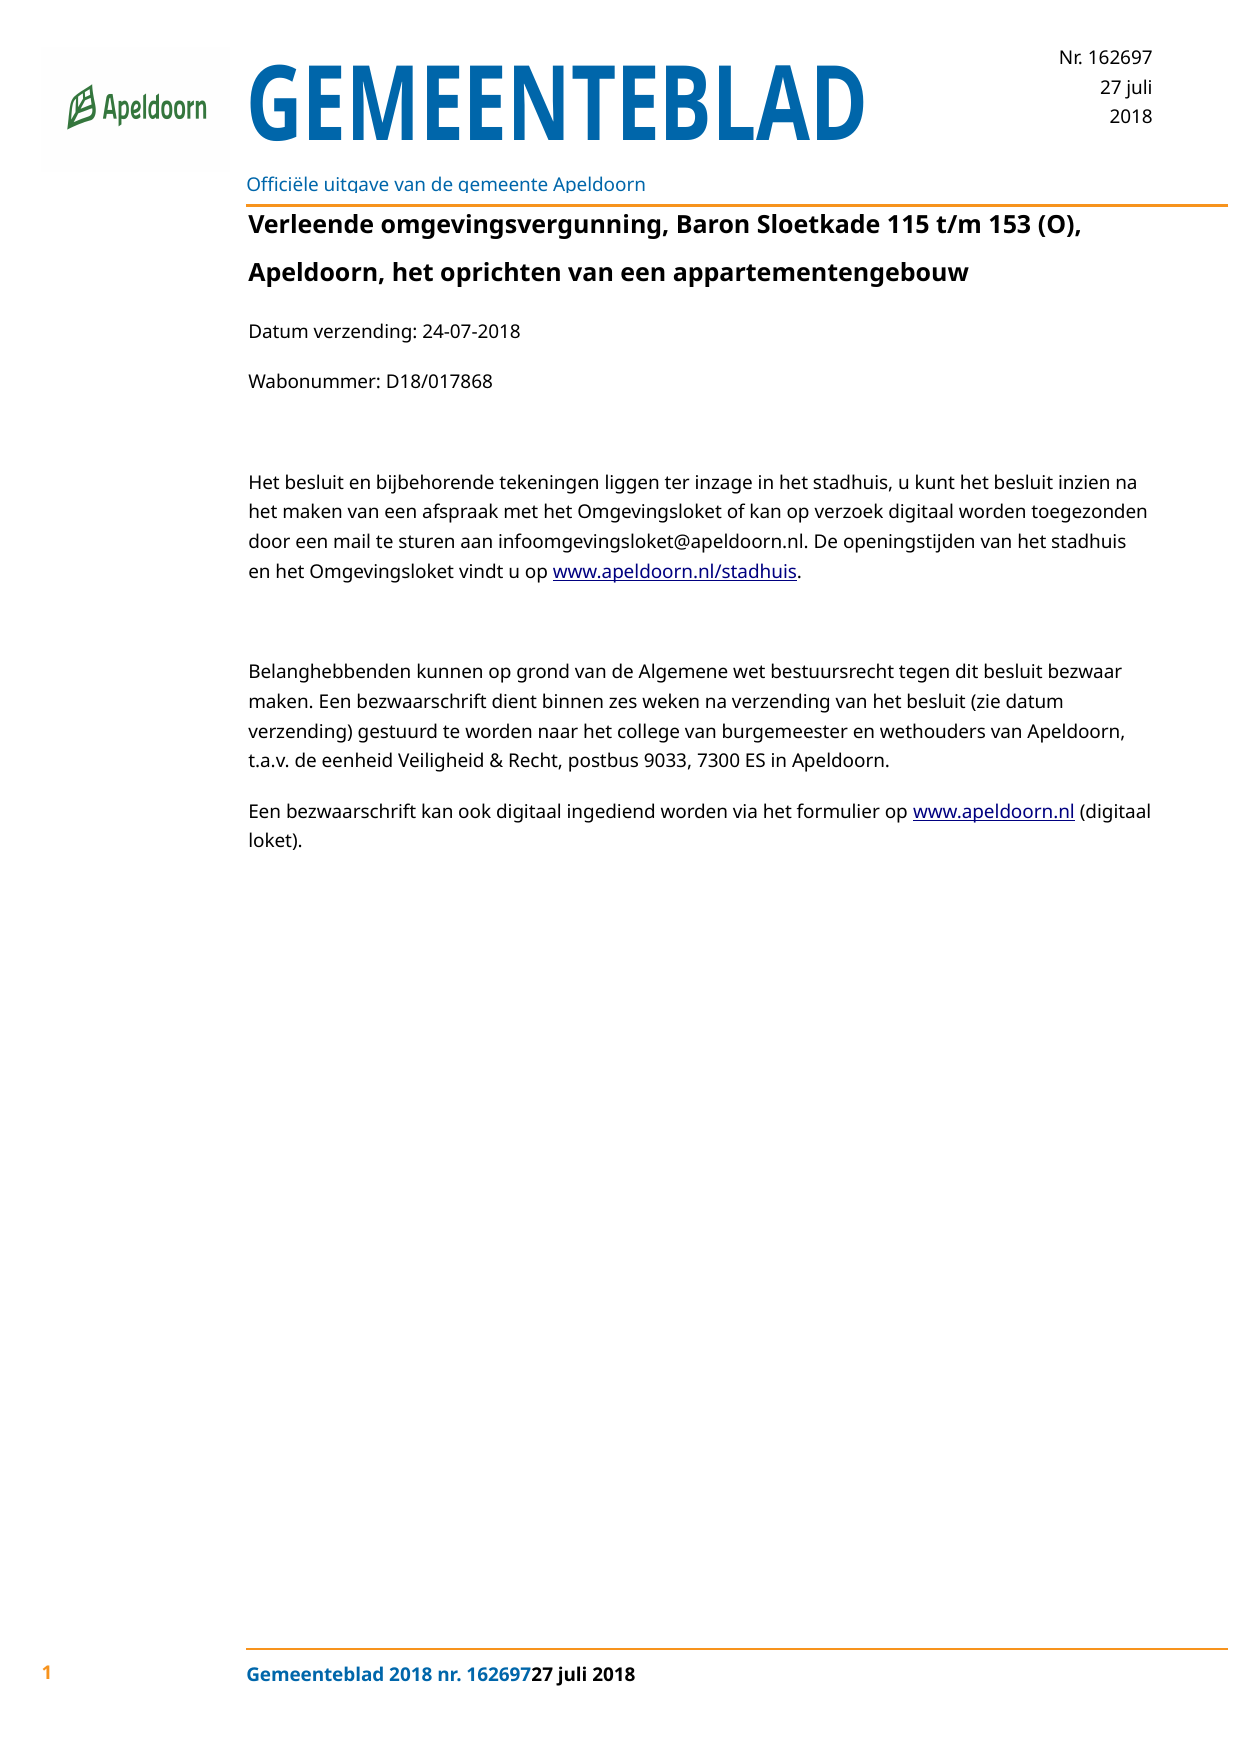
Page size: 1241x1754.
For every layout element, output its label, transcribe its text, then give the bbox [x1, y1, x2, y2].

text Verleende omgevingsvergunning, Baron Sloetkade 115 t/m 153 (O), Apeldoorn, het oprichten van een appartementengebouw [248, 207, 1152, 288]
text Belanghebbenden kunnen op grond van de Algemene wet bestuursrecht tegen dit besluit bezwaar maken. Een bezwaarschrift dient binnen zes weken na verzending van het besluit (zie datum verzending) gestuurd te worden naar het college van burgemeester en wethouders van Apeldoorn, t.a.v. de eenheid Veiligheid & Recht, postbus 9033, 7300 ES in Apeldoorn. [248, 659, 1152, 773]
text Datum verzending: 24-07-2018 [248, 318, 1152, 344]
picture [41, 47, 231, 172]
text Wabonummer: D18/017868 [248, 368, 1152, 394]
text Het besluit en bijbehorende tekeningen liggen ter inzage in het stadhuis, u kunt het besluit inzien na het maken van een afspraak met het Omgevingsloket of kan op verzoek digitaal worden toegezonden door een mail te sturen aan infoomgevingsloket@apeldoorn.nl. De openingstijden van het stadhuis en het Omgevingsloket vindt u op www.apeldoorn.nl/stadhuis. [248, 469, 1152, 584]
text Een bezwaarschrift kan ook digitaal ingediend worden via het formulier op www.apeldoorn.nl (digitaal loket). [248, 798, 1152, 853]
